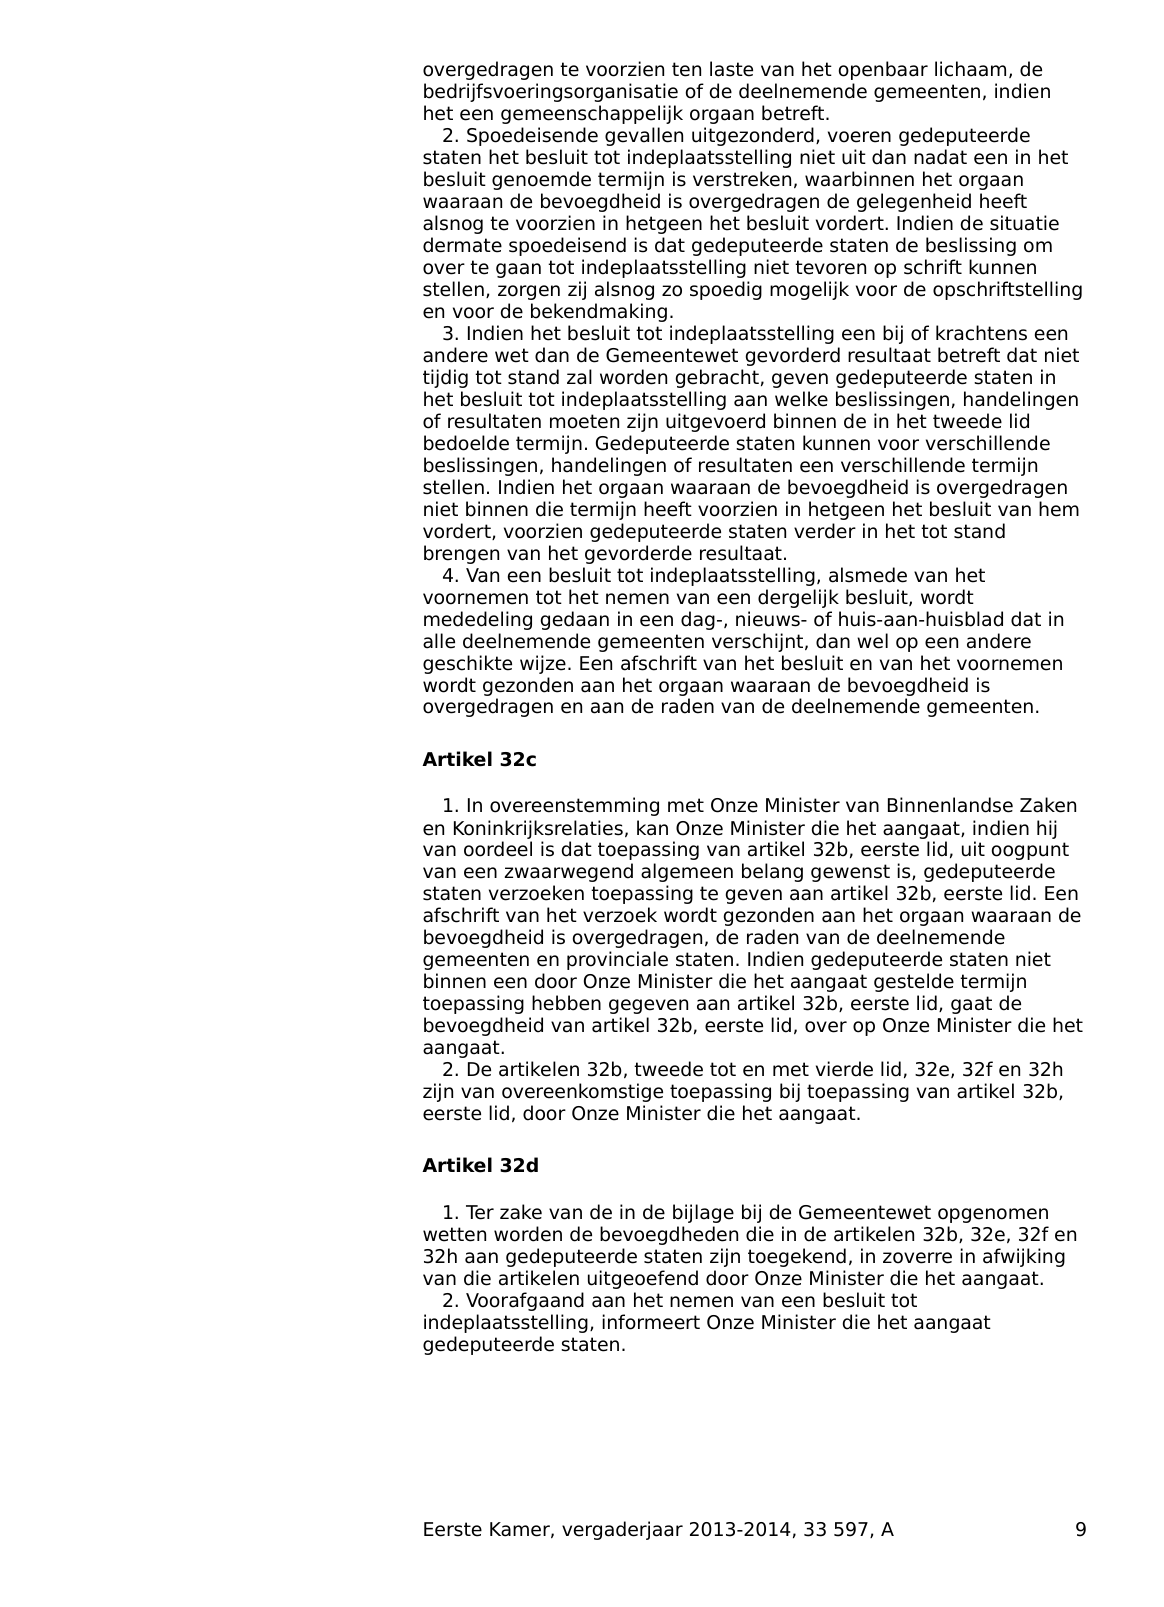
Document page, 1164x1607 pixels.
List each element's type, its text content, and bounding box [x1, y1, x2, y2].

text 3. Indien het besluit tot indeplaatsstelling een bij of krachtens een andere wet dan de Gemeentewet gevorderd resultaat betreft dat niet tijdig tot stand zal worden gebracht, geven gedeputeerde staten in het besluit tot indeplaatsstelling aan welke beslissingen, handelingen of resultaten moeten zijn uitgevoerd binnen de in het tweede lid bedoelde termijn. Gedeputeerde staten kunnen voor verschillende beslissingen, handelingen of resultaten een verschillende termijn stellen. Indien het orgaan waaraan de bevoegdheid is overgedragen niet binnen die termijn heeft voorzien in hetgeen het besluit van hem vordert, voorzien gedeputeerde staten verder in het tot stand brengen van het gevorderde resultaat. [422, 323, 1087, 564]
text 1. Ter zake van de in de bijlage bij de Gemeentewet opgenomen wetten worden de bevoegdheden die in de artikelen 32b, 32e, 32f en 32h aan gedeputeerde staten zijn toegekend, in zoverre in afwijking van die artikelen uitgeoefend door Onze Minister die het aangaat. [422, 1202, 1087, 1290]
text overgedragen te voorzien ten laste van het openbaar lichaam, de bedrijfsvoeringsorganisatie of de deelnemende gemeenten, indien het een gemeenschappelijk orgaan betreft. [422, 59, 1087, 125]
text 2. Spoedeisende gevallen uitgezonderd, voeren gedeputeerde staten het besluit tot indeplaatsstelling niet uit dan nadat een in het besluit genoemde termijn is verstreken, waarbinnen het orgaan waaraan de bevoegdheid is overgedragen de gelegenheid heeft alsnog te voorzien in hetgeen het besluit vordert. Indien de situatie dermate spoedeisend is dat gedeputeerde staten de beslissing om over te gaan tot indeplaatsstelling niet tevoren op schrift kunnen stellen, zorgen zij alsnog zo spoedig mogelijk voor de opschriftstelling en voor de bekendmaking. [422, 125, 1087, 323]
text 2. Voorafgaand aan het nemen van een besluit tot indeplaatsstelling, informeert Onze Minister die het aangaat gedeputeerde staten. [422, 1290, 1087, 1356]
text 1. In overeenstemming met Onze Minister van Binnenlandse Zaken en Koninkrijksrelaties, kan Onze Minister die het aangaat, indien hij van oordeel is dat toepassing van artikel 32b, eerste lid, uit oogpunt van een zwaarwegend algemeen belang gewenst is, gedeputeerde staten verzoeken toepassing te geven aan artikel 32b, eerste lid. Een afschrift van het verzoek wordt gezonden aan het orgaan waaraan de bevoegdheid is overgedragen, de raden van de deelnemende gemeenten en provinciale staten. Indien gedeputeerde staten niet binnen een door Onze Minister die het aangaat gestelde termijn toepassing hebben gegeven aan artikel 32b, eerste lid, gaat de bevoegdheid van artikel 32b, eerste lid, over op Onze Minister die het aangaat. [422, 795, 1087, 1059]
text 2. De artikelen 32b, tweede tot en met vierde lid, 32e, 32f en 32h zijn van overeenkomstige toepassing bij toepassing van artikel 32b, eerste lid, door Onze Minister die het aangaat. [422, 1059, 1087, 1125]
subtitle Artikel 32c [422, 748, 1087, 770]
subtitle Artikel 32d [422, 1155, 1087, 1177]
text 4. Van een besluit tot indeplaatsstelling, alsmede van het voornemen tot het nemen van een dergelijk besluit, wordt mededeling gedaan in een dag-, nieuws- of huis-aan-huisblad dat in alle deelnemende gemeenten verschijnt, dan wel op een andere geschikte wijze. Een afschrift van het besluit en van het voornemen wordt gezonden aan het orgaan waaraan de bevoegdheid is overgedragen en aan de raden van de deelnemende gemeenten. [422, 564, 1087, 718]
